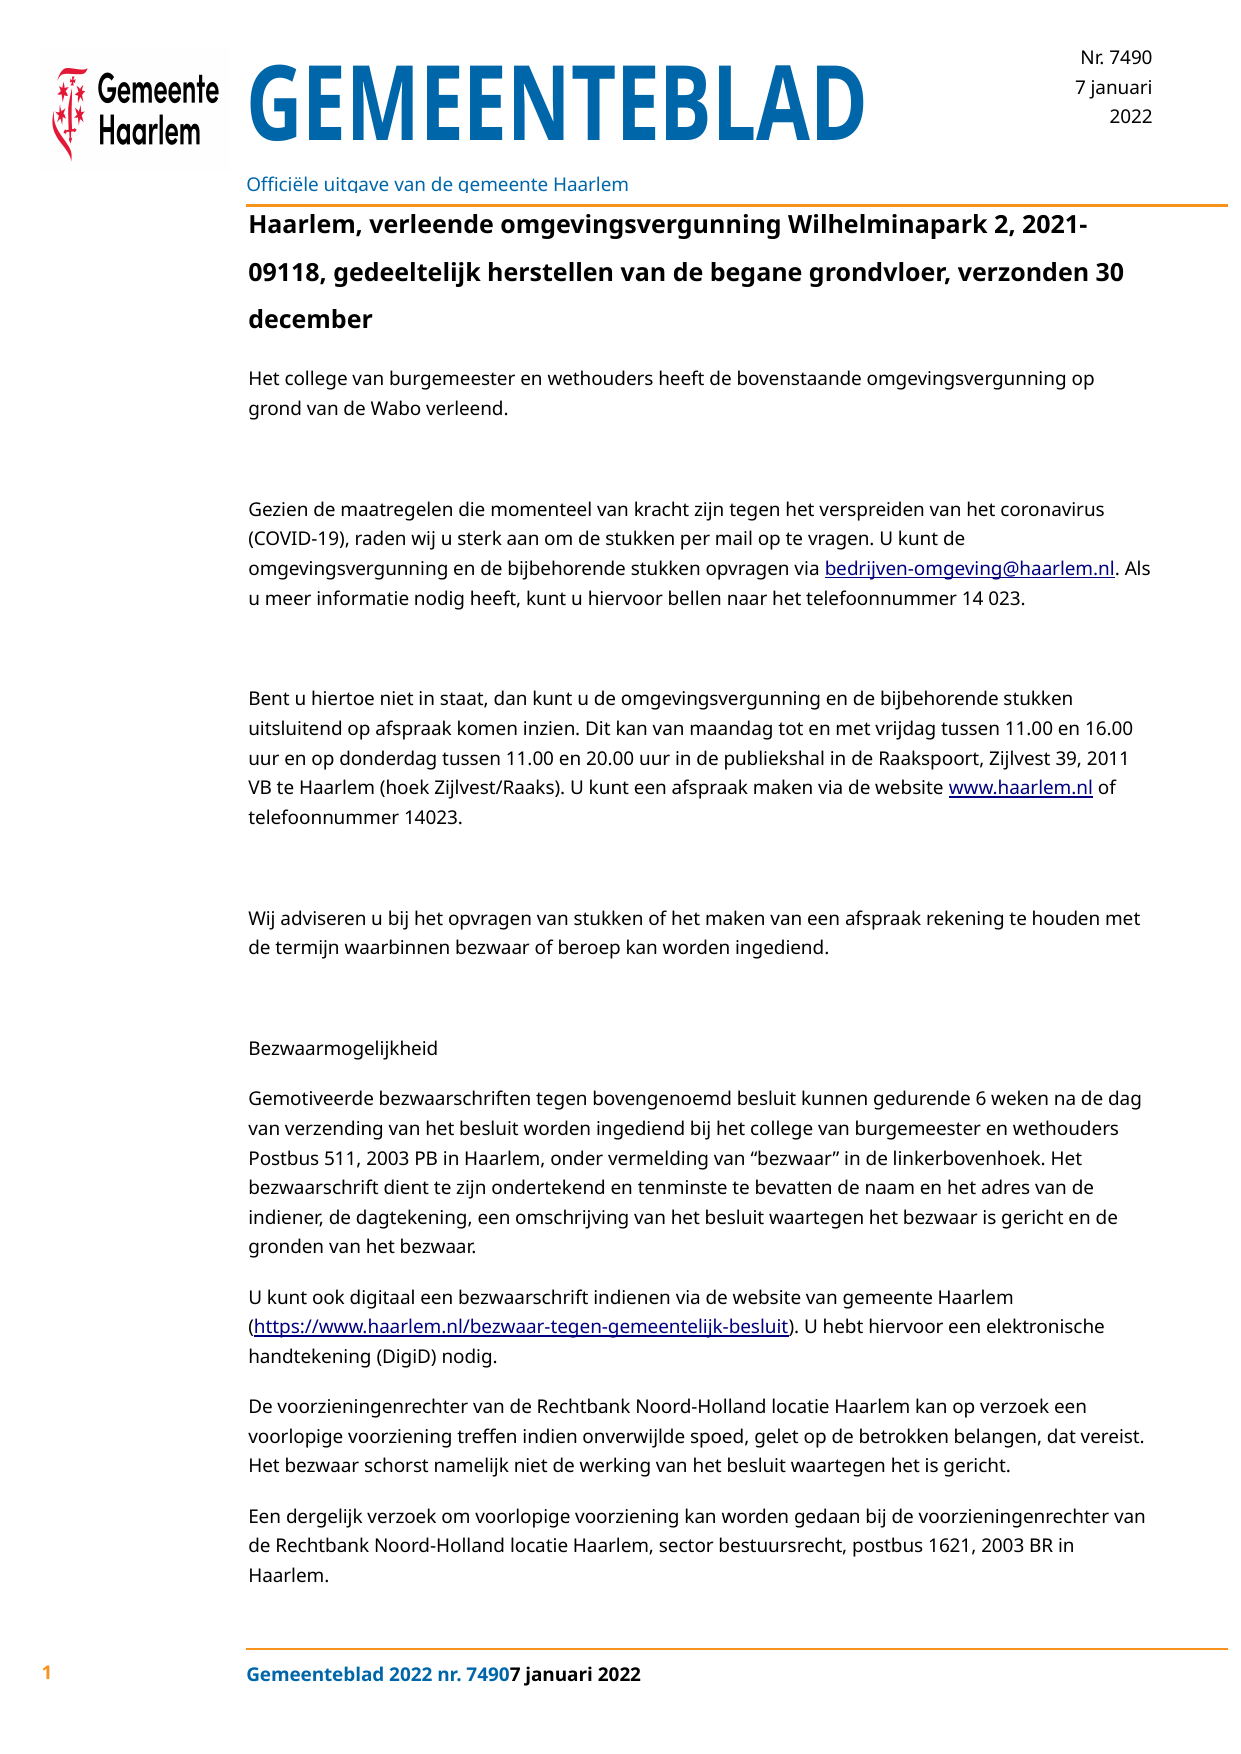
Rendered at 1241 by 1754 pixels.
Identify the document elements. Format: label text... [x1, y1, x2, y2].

picture [41, 47, 231, 172]
text Gezien de maatregelen die momenteel van kracht zijn tegen het verspreiden van het coronavirus (COVID-19), raden wij u sterk aan om de stukken per mail op te vragen. U kunt de omgevingsvergunning en de bijbehorende stukken opvragen via bedrijven-omgeving@haarlem.nl. Als u meer informatie nodig heeft, kunt u hiervoor bellen naar het telefoonnummer 14 023. [248, 496, 1152, 610]
text U kunt ook digitaal een bezwaarschrift indienen via de website van gemeente Haarlem (https://www.haarlem.nl/bezwaar-tegen-gemeentelijk-besluit). U hebt hiervoor een elektronische handtekening (DigiD) nodig. [248, 1284, 1152, 1369]
text De voorzieningenrechter van de Rechtbank Noord-Holland locatie Haarlem kan op verzoek een voorlopige voorziening treffen indien onverwijlde spoed, gelet op de betrokken belangen, dat vereist. Het bezwaar schorst namelijk niet de werking van het besluit waartegen het is gericht. [248, 1393, 1152, 1478]
text Bezwaarmogelijkheid [248, 1035, 1152, 1061]
text Een dergelijk verzoek om voorlopige voorziening kan worden gedaan bij de voorzieningenrechter van de Rechtbank Noord-Holland locatie Haarlem, sector bestuursrecht, postbus 1621, 2003 BR in Haarlem. [248, 1503, 1152, 1588]
text Gemotiveerde bezwaarschriften tegen bovengenoemd besluit kunnen gedurende 6 weken na de dag van verzending van het besluit worden ingediend bij het college van burgemeester en wethouders Postbus 511, 2003 PB in Haarlem, onder vermelding van “bezwaar” in de linkerbovenhoek. Het bezwaarschrift dient te zijn ondertekend en tenminste te bevatten de naam en het adres van de indiener, de dagtekening, een omschrijving van het besluit waartegen het bezwaar is gericht en de gronden van het bezwaar. [248, 1086, 1152, 1259]
text Wij adviseren u bij het opvragen van stukken of het maken van een afspraak rekening te houden met de termijn waarbinnen bezwaar of beroep kan worden ingediend. [248, 905, 1152, 960]
text Het college van burgemeester en wethouders heeft de bovenstaande omgevingsvergunning op grond van de Wabo verleend. [248, 366, 1152, 421]
text Haarlem, verleende omgevingsvergunning Wilhelminapark 2, 2021-09118, gedeeltelijk herstellen van de begane grondvloer, verzonden 30 december [248, 207, 1152, 336]
text Bent u hiertoe niet in staat, dan kunt u de omgevingsvergunning en de bijbehorende stukken uitsluitend op afspraak komen inzien. Dit kan van maandag tot en met vrijdag tussen 11.00 en 16.00 uur en op donderdag tussen 11.00 en 20.00 uur in de publiekshal in de Raakspoort, Zijlvest 39, 2011 VB te Haarlem (hoek Zijlvest/Raaks). U kunt een afspraak maken via de website www.haarlem.nl of telefoonnummer 14023. [248, 686, 1152, 829]
